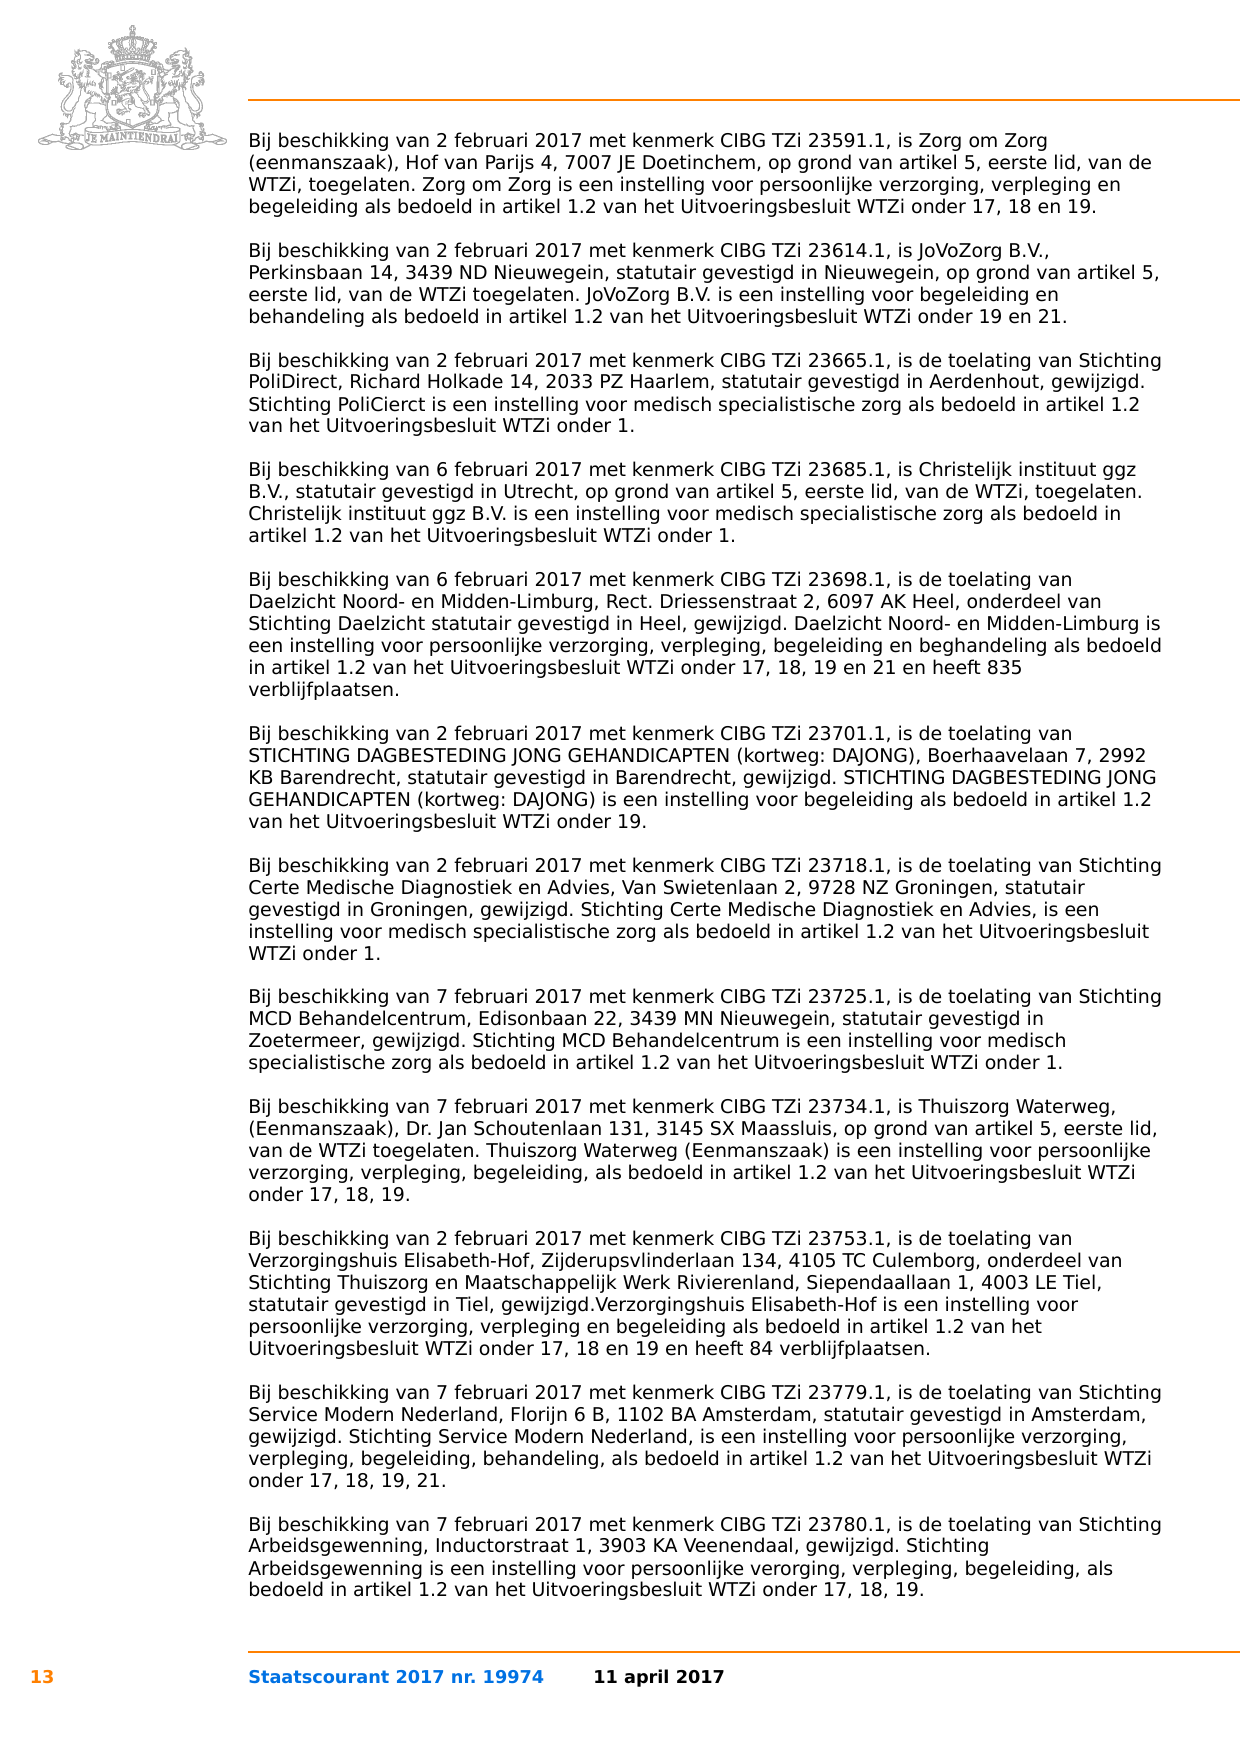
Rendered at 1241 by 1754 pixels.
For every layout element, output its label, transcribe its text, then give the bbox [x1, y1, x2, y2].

text Bij beschikking van 7 februari 2017 met kenmerk CIBG TZi 23780.1, is de toelating van Stichting Arbeidsgewenning, Inductorstraat 1, 3903 KA Veenendaal, gewijzigd. Stichting Arbeidsgewenning is een instelling voor persoonlijke verorging, verpleging, begeleiding, als bedoeld in artikel 1.2 van het Uitvoeringsbesluit WTZi onder 17, 18, 19. [248, 1513, 1163, 1601]
text Bij beschikking van 2 februari 2017 met kenmerk CIBG TZi 23701.1, is de toelating van STICHTING DAGBESTEDING JONG GEHANDICAPTEN (kortweg: DAJONG), Boerhaavelaan 7, 2992 KB Barendrecht, statutair gevestigd in Barendrecht, gewijzigd. STICHTING DAGBESTEDING JONG GEHANDICAPTEN (kortweg: DAJONG) is een instelling voor begeleiding als bedoeld in artikel 1.2 van het Uitvoeringsbesluit WTZi onder 19. [248, 723, 1163, 833]
text Bij beschikking van 6 februari 2017 met kenmerk CIBG TZi 23685.1, is Christelijk instituut ggz B.V., statutair gevestigd in Utrecht, op grond van artikel 5, eerste lid, van de WTZi, toegelaten. Christelijk instituut ggz B.V. is een instelling voor medisch specialistische zorg als bedoeld in artikel 1.2 van het Uitvoeringsbesluit WTZi onder 1. [248, 459, 1163, 547]
text Bij beschikking van 2 februari 2017 met kenmerk CIBG TZi 23614.1, is JoVoZorg B.V., Perkinsbaan 14, 3439 ND Nieuwegein, statutair gevestigd in Nieuwegein, op grond van artikel 5, eerste lid, van de WTZi toegelaten. JoVoZorg B.V. is een instelling voor begeleiding en behandeling als bedoeld in artikel 1.2 van het Uitvoeringsbesluit WTZi onder 19 en 21. [248, 240, 1163, 328]
text Bij beschikking van 7 februari 2017 met kenmerk CIBG TZi 23734.1, is Thuiszorg Waterweg,(Eenmanszaak), Dr. Jan Schoutenlaan 131, 3145 SX Maassluis, op grond van artikel 5, eerste lid, van de WTZi toegelaten. Thuiszorg Waterweg (Eenmanszaak) is een instelling voor persoonlijke verzorging, verpleging, begeleiding, als bedoeld in artikel 1.2 van het Uitvoeringsbesluit WTZi onder 17, 18, 19. [248, 1096, 1163, 1206]
text Bij beschikking van 2 februari 2017 met kenmerk CIBG TZi 23753.1, is de toelating van Verzorgingshuis Elisabeth-Hof, Zijderupsvlinderlaan 134, 4105 TC Culemborg, onderdeel van Stichting Thuiszorg en Maatschappelijk Werk Rivierenland, Siependaallaan 1, 4003 LE Tiel, statutair gevestigd in Tiel, gewijzigd.Verzorgingshuis Elisabeth-Hof is een instelling voor persoonlijke verzorging, verpleging en begeleiding als bedoeld in artikel 1.2 van het Uitvoeringsbesluit WTZi onder 17, 18 en 19 en heeft 84 verblijfplaatsen. [248, 1228, 1163, 1360]
text Bij beschikking van 7 februari 2017 met kenmerk CIBG TZi 23725.1, is de toelating van Stichting MCD Behandelcentrum, Edisonbaan 22, 3439 MN Nieuwegein, statutair gevestigd in Zoetermeer, gewijzigd. Stichting MCD Behandelcentrum is een instelling voor medisch specialistische zorg als bedoeld in artikel 1.2 van het Uitvoeringsbesluit WTZi onder 1. [248, 986, 1163, 1074]
text Bij beschikking van 7 februari 2017 met kenmerk CIBG TZi 23779.1, is de toelating van Stichting Service Modern Nederland, Florijn 6 B, 1102 BA Amsterdam, statutair gevestigd in Amsterdam, gewijzigd. Stichting Service Modern Nederland, is een instelling voor persoonlijke verzorging, verpleging, begeleiding, behandeling, als bedoeld in artikel 1.2 van het Uitvoeringsbesluit WTZi onder 17, 18, 19, 21. [248, 1382, 1163, 1492]
text Bij beschikking van 6 februari 2017 met kenmerk CIBG TZi 23698.1, is de toelating van Daelzicht Noord- en Midden-Limburg, Rect. Driessenstraat 2, 6097 AK Heel, onderdeel van Stichting Daelzicht statutair gevestigd in Heel, gewijzigd. Daelzicht Noord- en Midden-Limburg is een instelling voor persoonlijke verzorging, verpleging, begeleiding en beghandeling als bedoeld in artikel 1.2 van het Uitvoeringsbesluit WTZi onder 17, 18, 19 en 21 en heeft 835 verblijfplaatsen. [248, 569, 1163, 701]
picture [38, 25, 227, 150]
text Bij beschikking van 2 februari 2017 met kenmerk CIBG TZi 23591.1, is Zorg om Zorg (eenmanszaak), Hof van Parijs 4, 7007 JE Doetinchem, op grond van artikel 5, eerste lid, van de WTZi, toegelaten. Zorg om Zorg is een instelling voor persoonlijke verzorging, verpleging en begeleiding als bedoeld in artikel 1.2 van het Uitvoeringsbesluit WTZi onder 17, 18 en 19. [248, 130, 1163, 218]
text Bij beschikking van 2 februari 2017 met kenmerk CIBG TZi 23718.1, is de toelating van Stichting Certe Medische Diagnostiek en Advies, Van Swietenlaan 2, 9728 NZ Groningen, statutair gevestigd in Groningen, gewijzigd. Stichting Certe Medische Diagnostiek en Advies, is een instelling voor medisch specialistische zorg als bedoeld in artikel 1.2 van het Uitvoeringsbesluit WTZi onder 1. [248, 854, 1163, 964]
text Bij beschikking van 2 februari 2017 met kenmerk CIBG TZi 23665.1, is de toelating van Stichting PoliDirect, Richard Holkade 14, 2033 PZ Haarlem, statutair gevestigd in Aerdenhout, gewijzigd. Stichting PoliCierct is een instelling voor medisch specialistische zorg als bedoeld in artikel 1.2 van het Uitvoeringsbesluit WTZi onder 1. [248, 349, 1163, 437]
